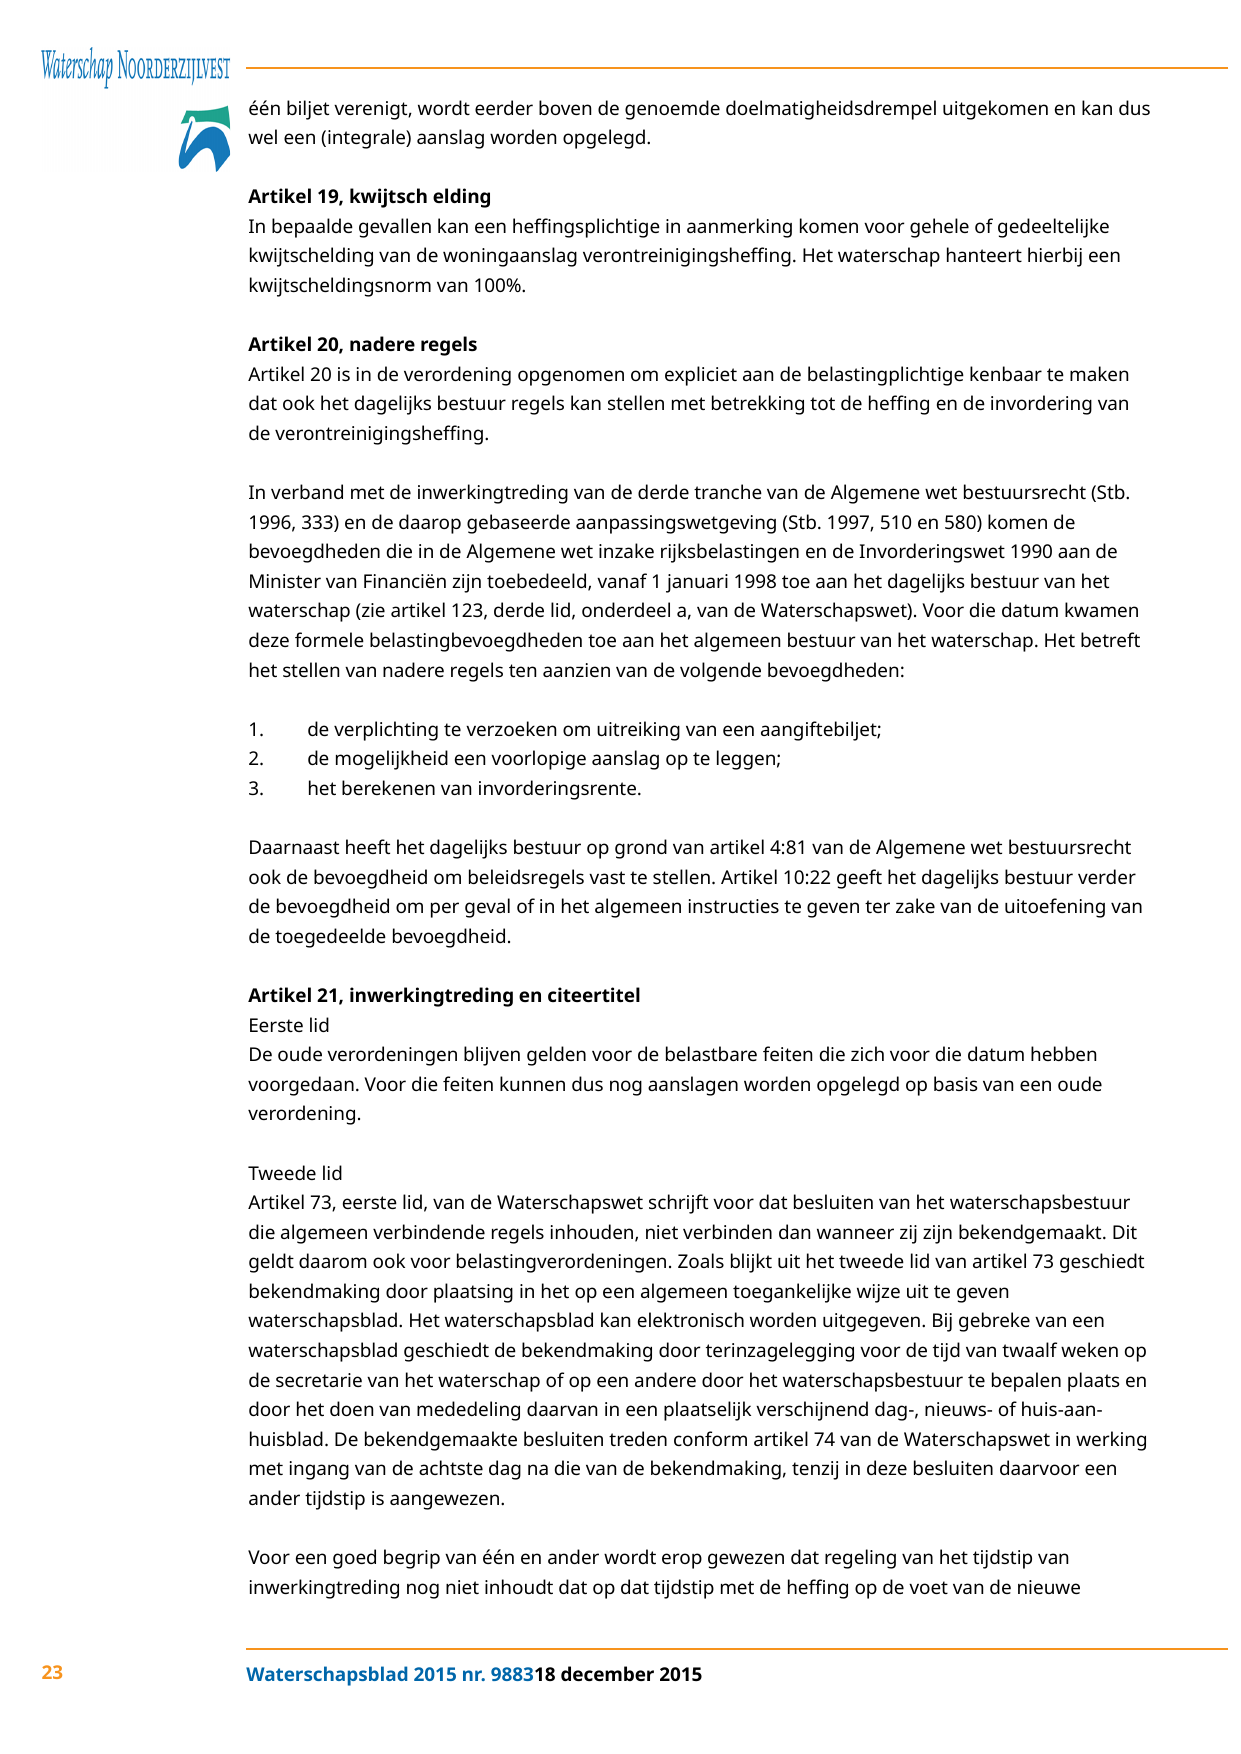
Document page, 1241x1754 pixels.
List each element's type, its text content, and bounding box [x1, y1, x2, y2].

text In bepaalde gevallen kan een heffingsplichtige in aanmerking komen voor gehele of gedeeltelijke kwijtschelding van de woningaanslag verontreinigingsheffing. Het waterschap hanteert hierbij een kwijtscheldingsnorm van 100%. [248, 213, 1152, 298]
text Artikel 21, inwerkingtreding en citeertitel [248, 982, 1152, 1008]
list het berekenen van invorderingsrente. [248, 775, 1152, 801]
text Artikel 20, nadere regels [248, 331, 1152, 357]
text De oude verordeningen blijven gelden voor de belastbare feiten die zich voor die datum hebben voorgedaan. Voor die feiten kunnen dus nog aanslagen worden opgelegd op basis van een oude verordening. [248, 1041, 1152, 1126]
text Artikel 20 is in de verordening opgenomen om expliciet aan de belastingplichtige kenbaar te maken dat ook het dagelijks bestuur regels kan stellen met betrekking tot de heffing en de invordering van de verontreinigingsheffing. [248, 361, 1152, 446]
text Voor een goed begrip van één en ander wordt erop gewezen dat regeling van het tijdstip van inwerkingtreding nog niet inhoudt dat op dat tijdstip met de heffing op de voet van de nieuwe [248, 1544, 1152, 1600]
picture [41, 47, 231, 172]
text Eerste lid [248, 1012, 1152, 1038]
text één biljet verenigt, wordt eerder boven de genoemde doelmatigheidsdrempel uitgekomen en kan dus wel een (integrale) aanslag worden opgelegd. [248, 95, 1152, 150]
list de verplichting te verzoeken om uitreiking van een aangiftebiljet; [248, 716, 1152, 742]
list de mogelijkheid een voorlopige aanslag op te leggen; [248, 746, 1152, 771]
text In verband met de inwerkingtreding van de derde tranche van de Algemene wet bestuursrecht (Stb. 1996, 333) en de daarop gebaseerde aanpassingswetgeving (Stb. 1997, 510 en 580) komen de bevoegdheden die in de Algemene wet inzake rijksbelastingen en de Invorderingswet 1990 aan de Minister van Financiën zijn toebedeeld, vanaf 1 januari 1998 toe aan het dagelijks bestuur van het waterschap (zie artikel 123, derde lid, onderdeel a, van de Waterschapswet). Voor die datum kwamen deze formele belastingbevoegdheden toe aan het algemeen bestuur van het waterschap. Het betreft het stellen van nadere regels ten aanzien van de volgende bevoegdheden: [248, 479, 1152, 683]
text Artikel 73, eerste lid, van de Waterschapswet schrijft voor dat besluiten van het waterschapsbestuur die algemeen verbindende regels inhouden, niet verbinden dan wanneer zij zijn bekendgemaakt. Dit geldt daarom ook voor belastingverordeningen. Zoals blijkt uit het tweede lid van artikel 73 geschiedt bekendmaking door plaatsing in het op een algemeen toegankelijke wijze uit te geven waterschapsblad. Het waterschapsblad kan elektronisch worden uitgegeven. Bij gebreke van een waterschapsblad geschiedt de bekendmaking door terinzagelegging voor de tijd van twaalf weken op de secretarie van het waterschap of op een andere door het waterschapsbestuur te bepalen plaats en door het doen van mededeling daarvan in een plaatselijk verschijnend dag-, nieuws- of huis-aan-huisblad. De bekendgemaakte besluiten treden conform artikel 74 van de Waterschapswet in werking met ingang van de achtste dag na die van de bekendmaking, tenzij in deze besluiten daarvoor een ander tijdstip is aangewezen. [248, 1189, 1152, 1511]
text Tweede lid [248, 1160, 1152, 1186]
text Artikel 19, kwijtsch elding [248, 183, 1152, 209]
text Daarnaast heeft het dagelijks bestuur op grond van artikel 4:81 van de Algemene wet bestuursrecht ook de bevoegdheid om beleidsregels vast te stellen. Artikel 10:22 geeft het dagelijks bestuur verder de bevoegdheid om per geval of in het algemeen instructies te geven ter zake van de uitoefening van de toegedeelde bevoegdheid. [248, 834, 1152, 949]
